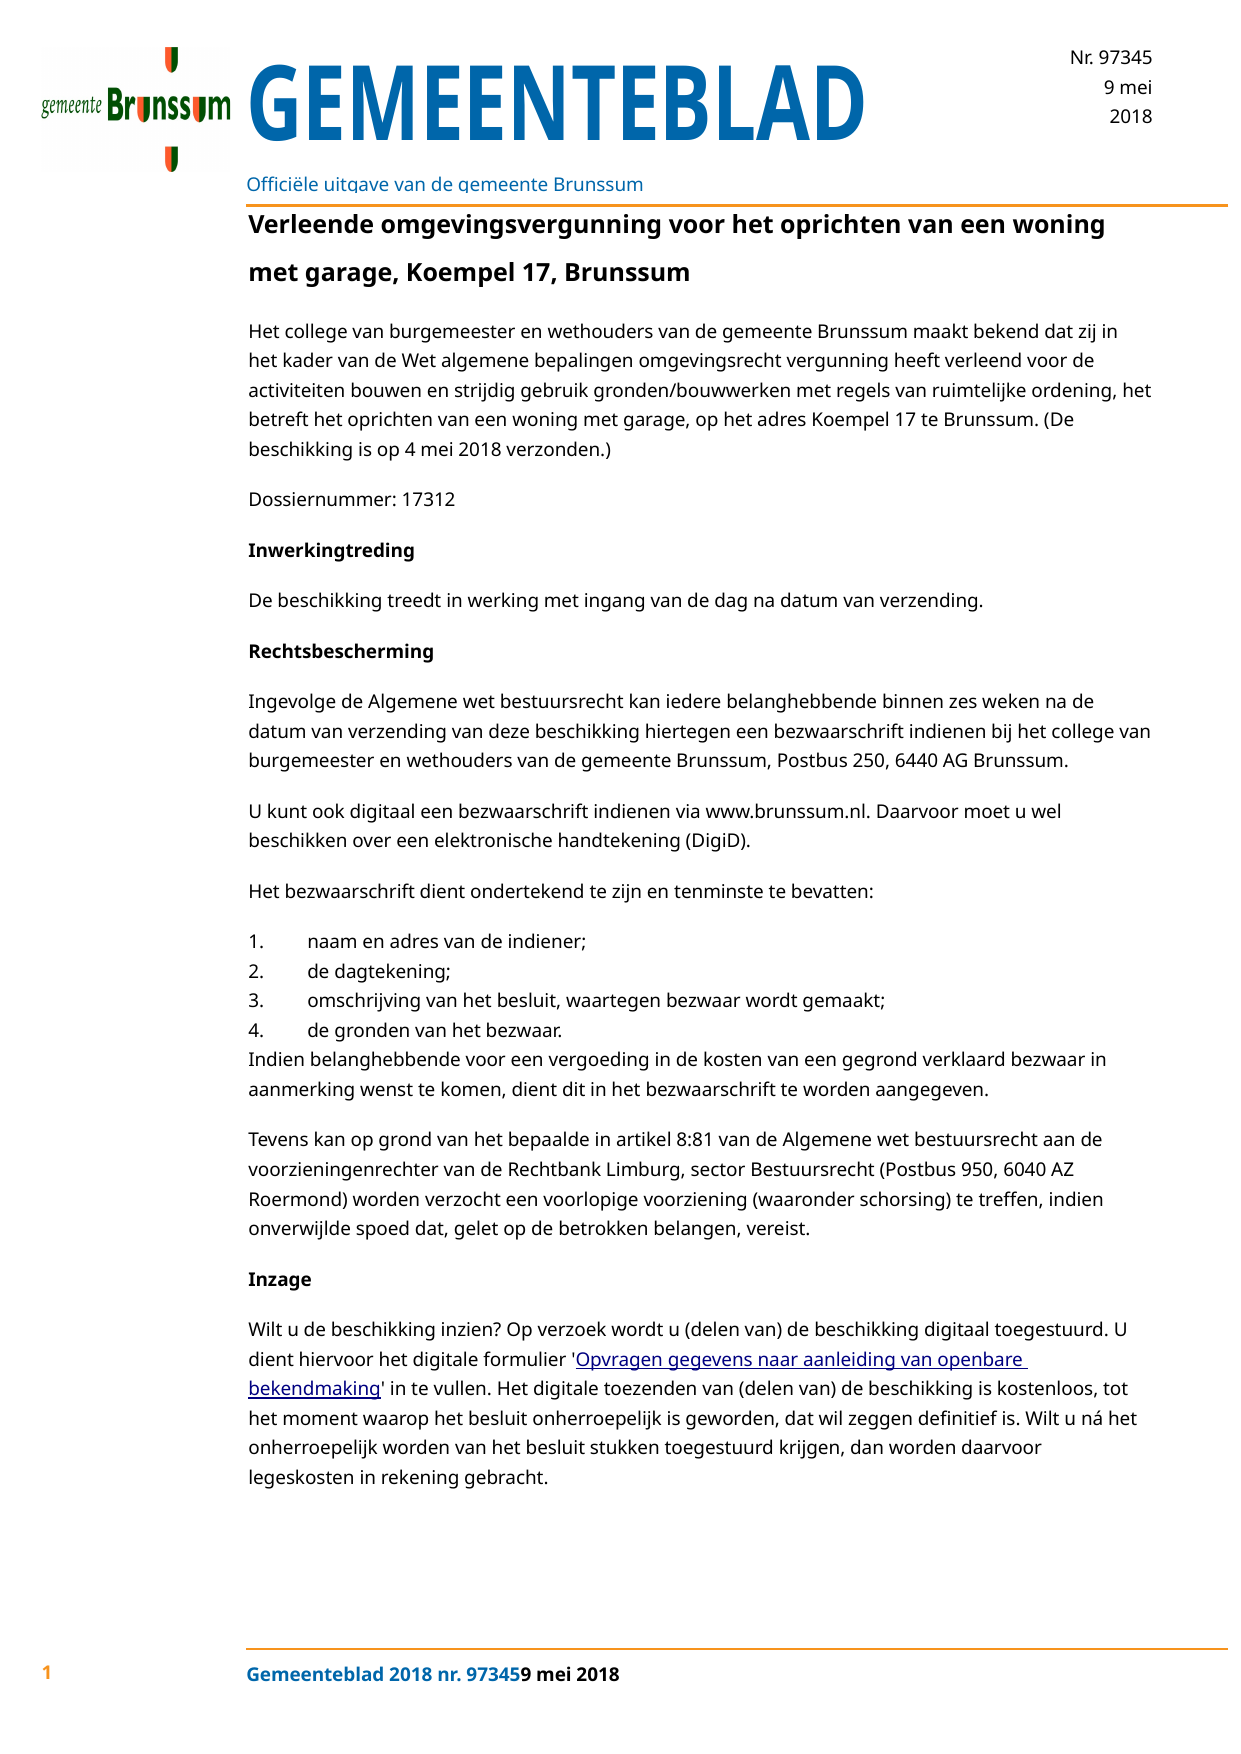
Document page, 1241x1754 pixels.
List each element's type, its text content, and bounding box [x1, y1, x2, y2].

text U kunt ook digitaal een bezwaarschrift indienen via www.brunssum.nl. Daarvoor moet u wel beschikken over een elektronische handtekening (DigiD). [248, 798, 1152, 853]
text De beschikking treedt in werking met ingang van de dag na datum van verzending. [248, 587, 1152, 613]
list de gronden van het bezwaar. [248, 1017, 1152, 1043]
text Het bezwaarschrift dient ondertekend te zijn en tenminste te bevatten: [248, 878, 1152, 904]
text Tevens kan op grond van het bepaalde in artikel 8:81 van de Algemene wet bestuursrecht aan de voorzieningenrechter van de Rechtbank Limburg, sector Bestuursrecht (Postbus 950, 6040 AZ Roermond) worden verzocht een voorlopige voorziening (waaronder schorsing) te treffen, indien onverwijlde spoed dat, gelet op de betrokken belangen, vereist. [248, 1127, 1152, 1241]
text Dossiernummer: 17312 [248, 487, 1152, 512]
text Verleende omgevingsvergunning voor het oprichten van een woning met garage, Koempel 17, Brunssum [248, 207, 1152, 288]
list omschrijving van het besluit, waartegen bezwaar wordt gemaakt; [248, 987, 1152, 1013]
picture [41, 47, 231, 172]
text Rechtsbescherming [248, 638, 1152, 664]
text Het college van burgemeester en wethouders van de gemeente Brunssum maakt bekend dat zij in het kader van de Wet algemene bepalingen omgevingsrecht vergunning heeft verleend voor de activiteiten bouwen en strijdig gebruik gronden/bouwwerken met regels van ruimtelijke ordening, het betreft het oprichten van een woning met garage, op het adres Koempel 17 te Brunssum. (De beschikking is op 4 mei 2018 verzonden.) [248, 318, 1152, 462]
text Indien belanghebbende voor een vergoeding in de kosten van een gegrond verklaard bezwaar in aanmerking wenst te komen, dient dit in het bezwaarschrift te worden aangegeven. [248, 1047, 1152, 1102]
text Inzage [248, 1266, 1152, 1292]
text Inwerkingtreding [248, 537, 1152, 563]
text Wilt u de beschikking inzien? Op verzoek wordt u (delen van) de beschikking digitaal toegestuurd. U dient hiervoor het digitale formulier 'Opvragen gegevens naar aanleiding van openbare bekendmaking' in te vullen. Het digitale toezenden van (delen van) de beschikking is kostenloos, tot het moment waarop het besluit onherroepelijk is geworden, dat wil zeggen definitief is. Wilt u ná het onherroepelijk worden van het besluit stukken toegestuurd krijgen, dan worden daarvoor legeskosten in rekening gebracht. [248, 1316, 1152, 1490]
list naam en adres van de indiener; [248, 928, 1152, 954]
text Ingevolge de Algemene wet bestuursrecht kan iedere belanghebbende binnen zes weken na de datum van verzending van deze beschikking hiertegen een bezwaarschrift indienen bij het college van burgemeester en wethouders van de gemeente Brunssum, Postbus 250, 6440 AG Brunssum. [248, 688, 1152, 773]
list de dagtekening; [248, 958, 1152, 984]
